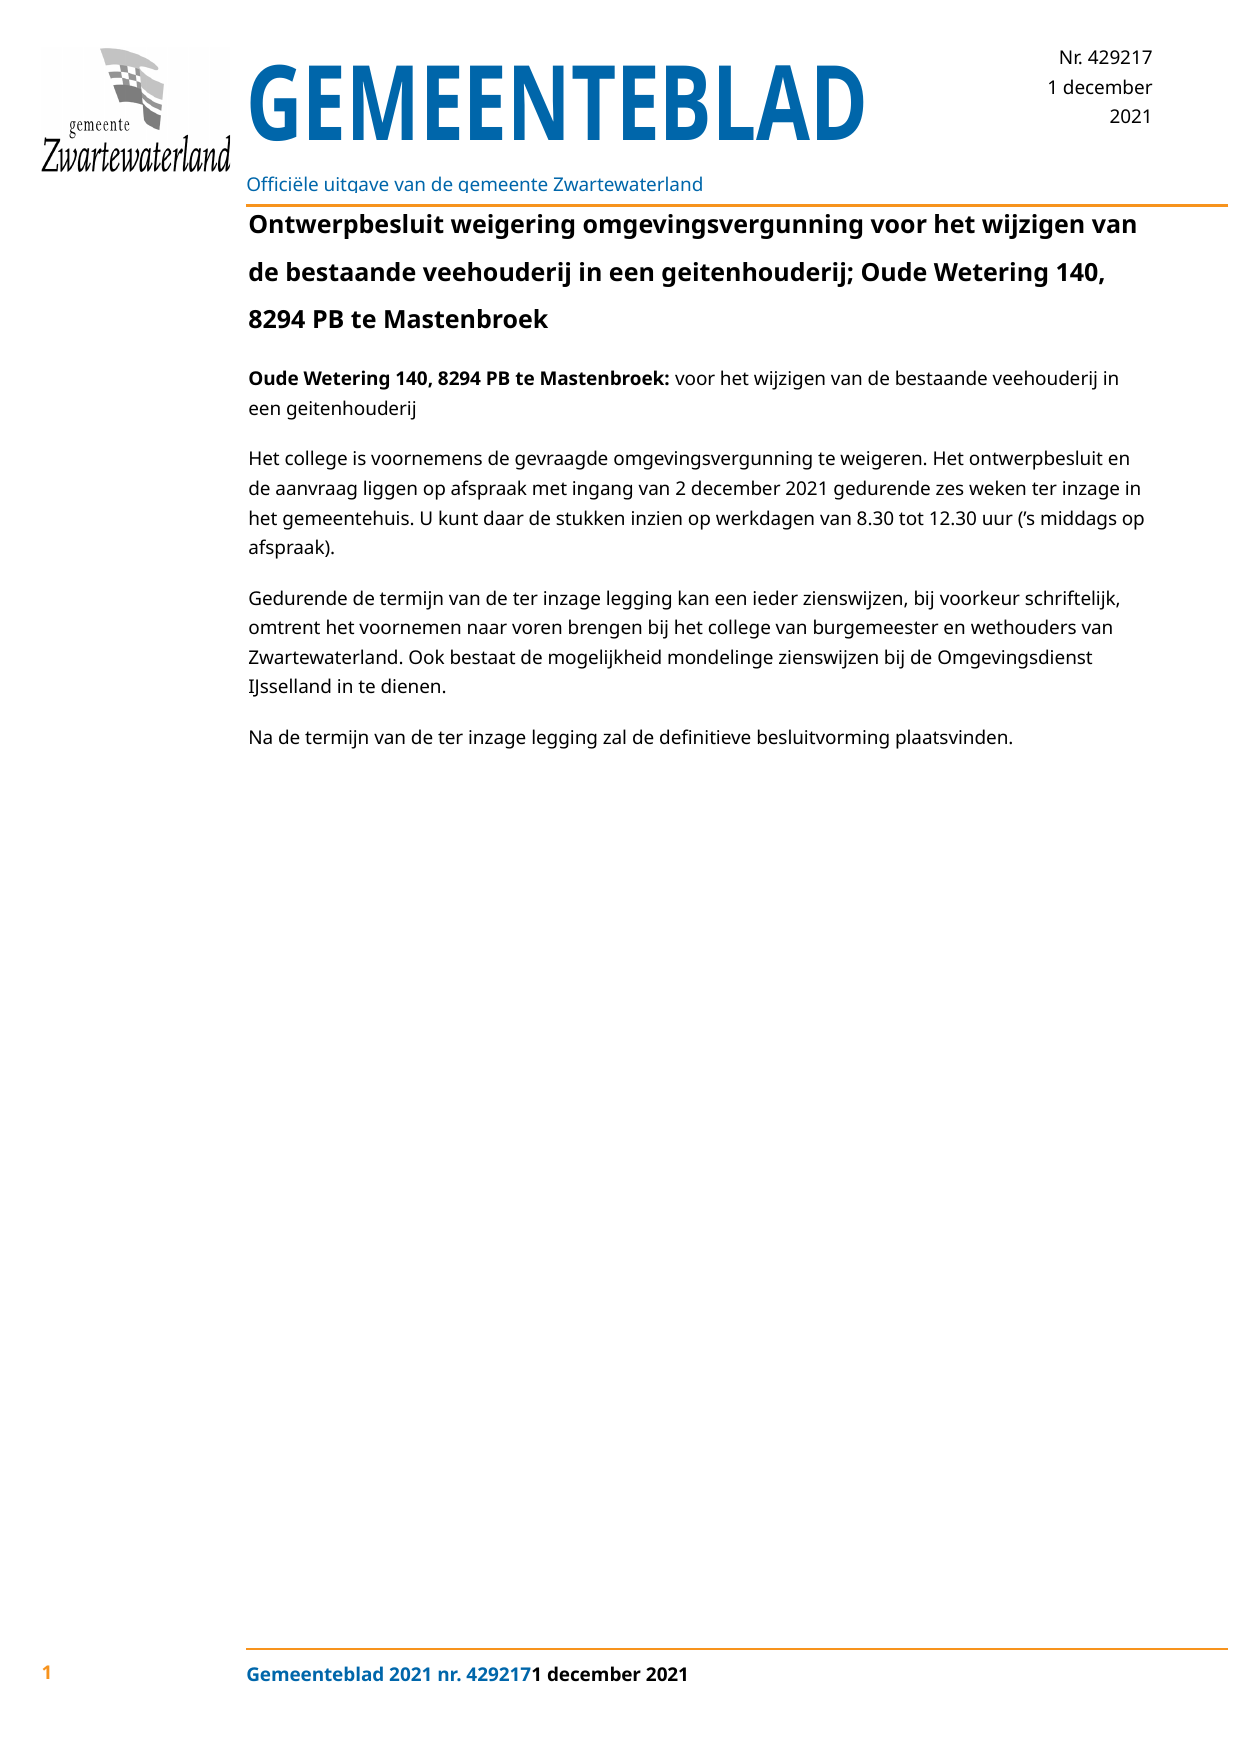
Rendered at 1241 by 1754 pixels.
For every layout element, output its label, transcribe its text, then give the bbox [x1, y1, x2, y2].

text Ontwerpbesluit weigering omgevingsvergunning voor het wijzigen van de bestaande veehouderij in een geitenhouderij; Oude Wetering 140, 8294 PB te Mastenbroek [248, 207, 1152, 336]
text Na de termijn van de ter inzage legging zal de definitieve besluitvorming plaatsvinden. [248, 724, 1152, 749]
picture [41, 47, 231, 172]
text Gedurende de termijn van de ter inzage legging kan een ieder zienswijzen, bij voorkeur schriftelijk, omtrent het voornemen naar voren brengen bij het college van burgemeester en wethouders van Zwartewaterland. Ook bestaat de mogelijkheid mondelinge zienswijzen bij de Omgevingsdienst IJsselland in te dienen. [248, 585, 1152, 699]
text Oude Wetering 140, 8294 PB te Mastenbroek: voor het wijzigen van de bestaande veehouderij in een geitenhouderij [248, 366, 1152, 421]
text Het college is voornemens de gevraagde omgevingsvergunning te weigeren. Het ontwerpbesluit en de aanvraag liggen op afspraak met ingang van 2 december 2021 gedurende zes weken ter inzage in het gemeentehuis. U kunt daar de stukken inzien op werkdagen van 8.30 tot 12.30 uur (’s middags op afspraak). [248, 446, 1152, 560]
